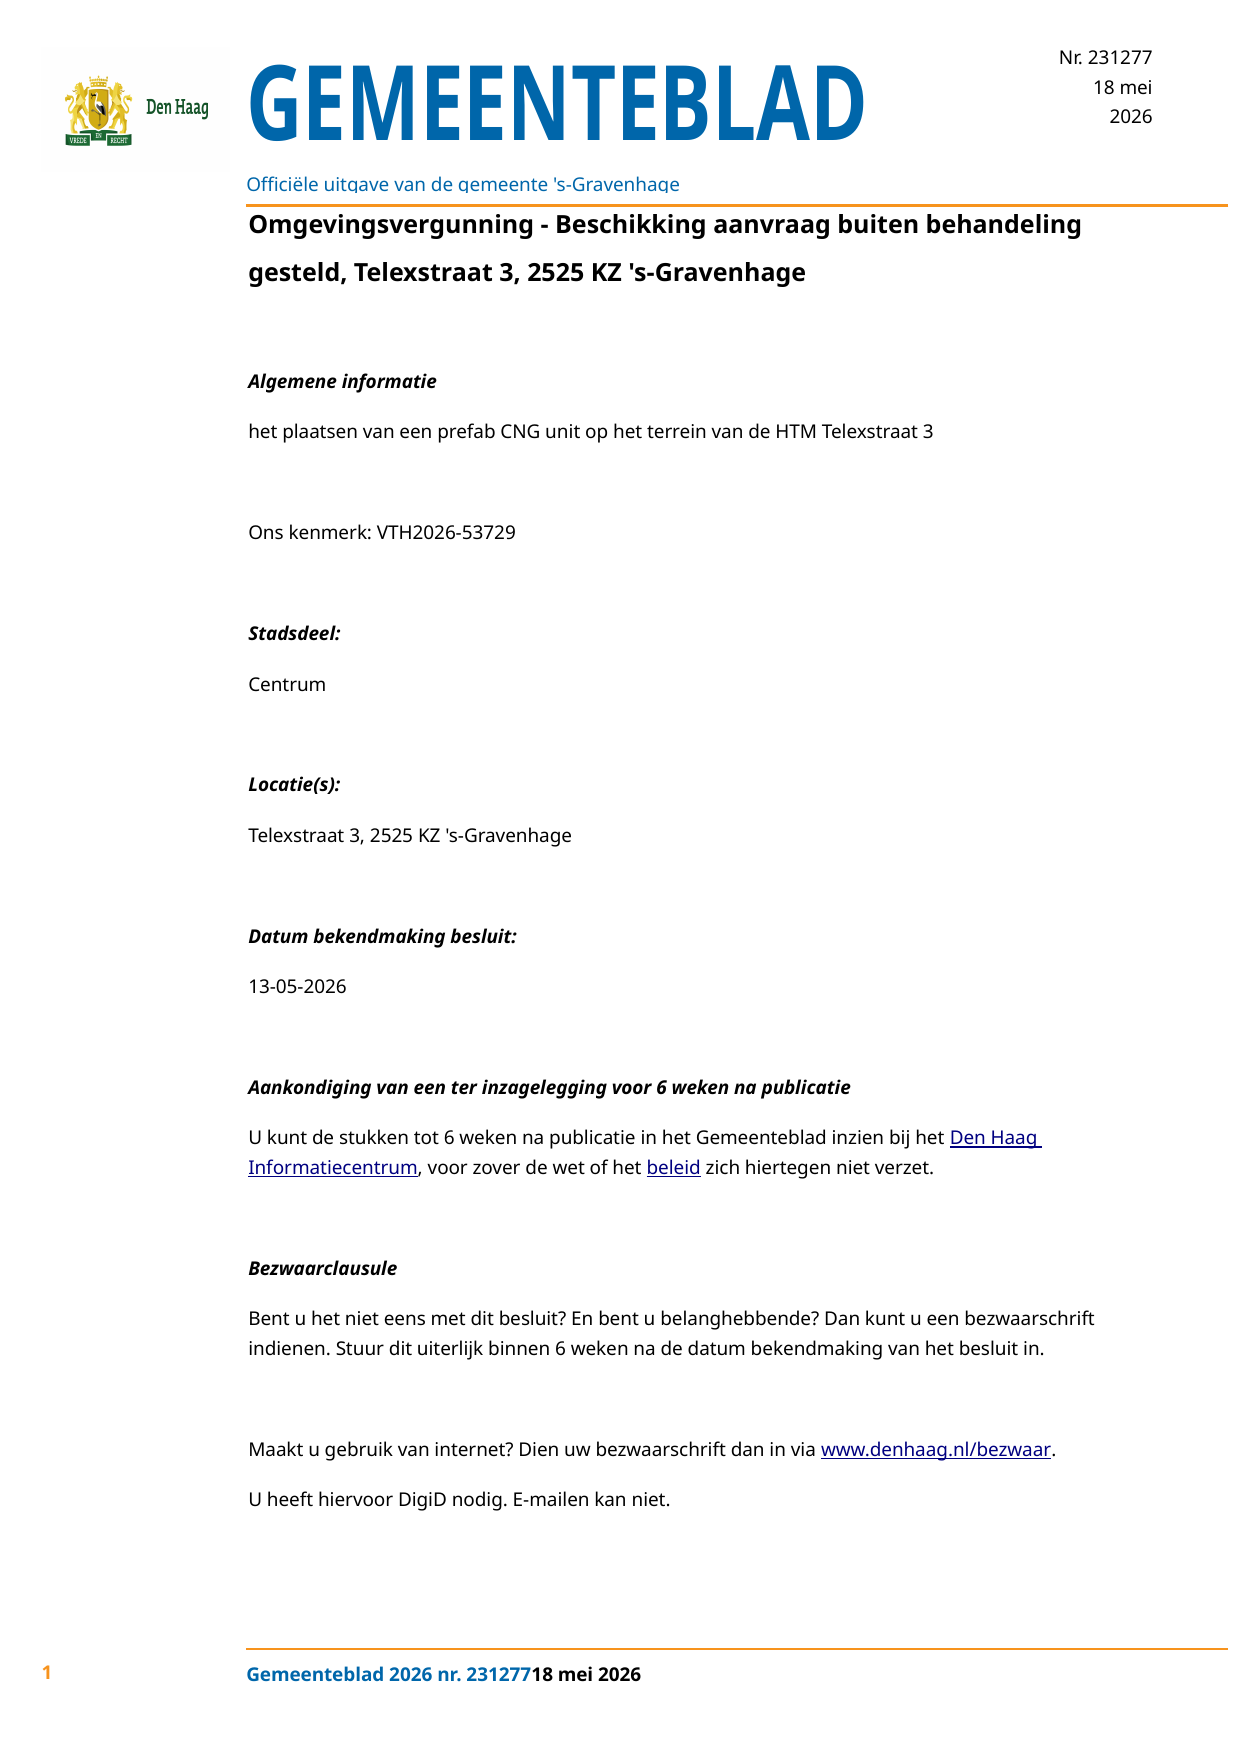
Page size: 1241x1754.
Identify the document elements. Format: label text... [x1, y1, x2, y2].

text 13-05-2026 [248, 973, 1152, 999]
text Bezwaarclausule [248, 1255, 1152, 1281]
text U heeft hiervoor DigiD nodig. E-mailen kan niet. [248, 1486, 1152, 1512]
text Locatie(s): [248, 772, 1152, 797]
text Stadsdeel: [248, 620, 1152, 646]
text Aankondiging van een ter inzagelegging voor 6 weken na publicatie [248, 1074, 1152, 1100]
text Omgevingsvergunning - Beschikking aanvraag buiten behandeling gesteld, Telexstraat 3, 2525 KZ 's-Gravenhage [248, 207, 1152, 288]
text Datum bekendmaking besluit: [248, 923, 1152, 949]
text U kunt de stukken tot 6 weken na publicatie in het Gemeenteblad inzien bij het Den Haag Informatiecentrum, voor zover de wet of het beleid zich hiertegen niet verzet. [248, 1124, 1152, 1180]
text Maakt u gebruik van internet? Dien uw bezwaarschrift dan in via www.denhaag.nl/bezwaar. [248, 1436, 1152, 1462]
text Centrum [248, 671, 1152, 697]
picture [41, 47, 231, 172]
text Telexstraat 3, 2525 KZ 's-Gravenhage [248, 822, 1152, 848]
text Bent u het niet eens met dit besluit? En bent u belanghebbende? Dan kunt u een bezwaarschrift indienen. Stuur dit uiterlijk binnen 6 weken na de datum bekendmaking van het besluit in. [248, 1305, 1152, 1361]
text Ons kenmerk: VTH2026-53729 [248, 519, 1152, 545]
text het plaatsen van een prefab CNG unit op het terrein van de HTM Telexstraat 3 [248, 419, 1152, 444]
text Algemene informatie [248, 368, 1152, 394]
